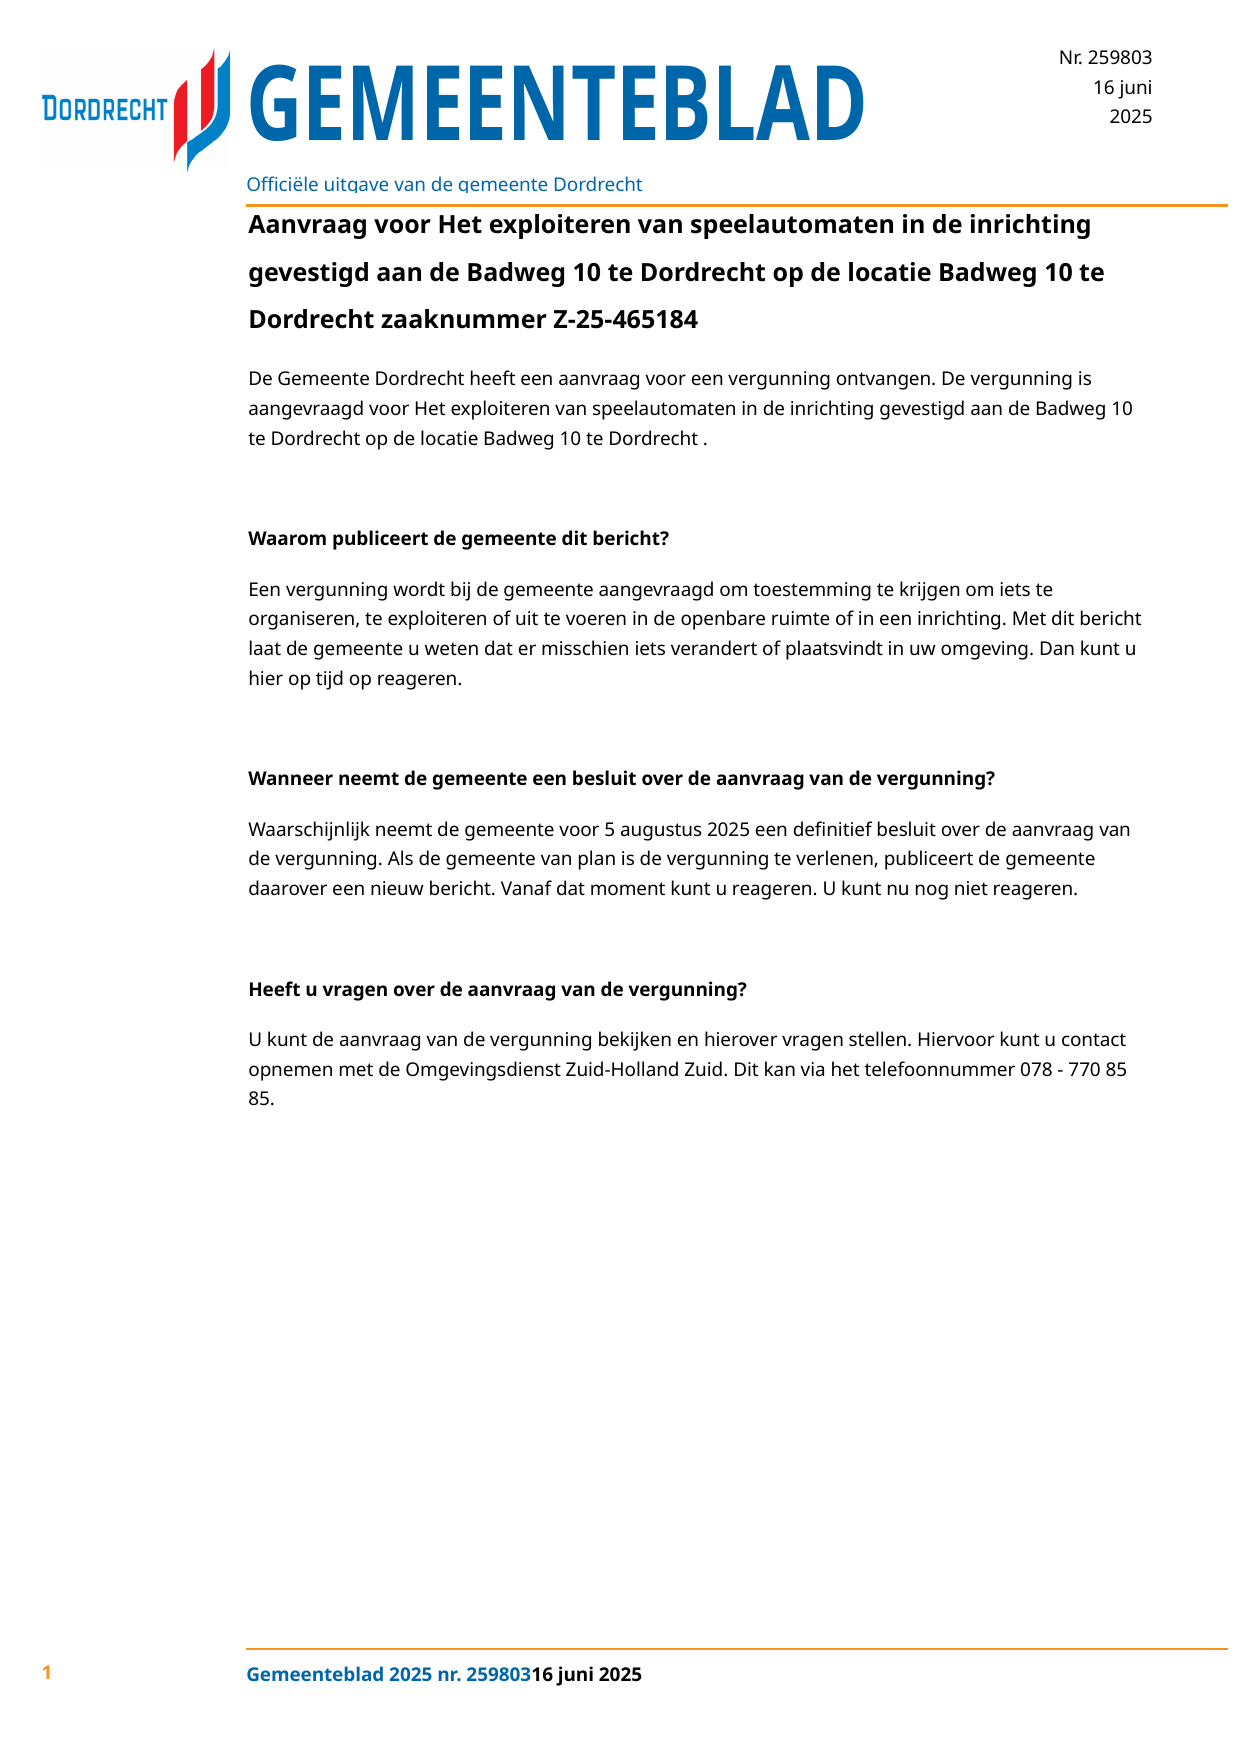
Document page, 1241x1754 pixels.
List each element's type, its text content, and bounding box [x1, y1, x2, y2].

text Een vergunning wordt bij de gemeente aangevraagd om toestemming te krijgen om iets te organiseren, te exploiteren of uit te voeren in de openbare ruimte of in een inrichting. Met dit bericht laat de gemeente u weten dat er misschien iets verandert of plaatsvindt in uw omgeving. Dan kunt u hier op tijd op reageren. [248, 576, 1152, 690]
text U kunt de aanvraag van de vergunning bekijken en hierover vragen stellen. Hiervoor kunt u contact opnemen met de Omgevingsdienst Zuid-Holland Zuid. Dit kan via het telefoonnummer 078 - 770 85 85. [248, 1026, 1152, 1111]
text Heeft u vragen over de aanvraag van de vergunning? [248, 976, 1152, 1002]
text Aanvraag voor Het exploiteren van speelautomaten in de inrichting gevestigd aan de Badweg 10 te Dordrecht op de locatie Badweg 10 te Dordrecht zaaknummer Z-25-465184 [248, 207, 1152, 336]
picture [41, 47, 231, 172]
text Waarschijnlijk neemt de gemeente voor 5 augustus 2025 een definitief besluit over de aanvraag van de vergunning. Als de gemeente van plan is de vergunning te verlenen, publiceert de gemeente daarover een nieuw bericht. Vanaf dat moment kunt u reageren. U kunt nu nog niet reageren. [248, 816, 1152, 901]
text Wanneer neemt de gemeente een besluit over de aanvraag van de vergunning? [248, 766, 1152, 791]
text Waarom publiceert de gemeente dit bericht? [248, 526, 1152, 551]
text De Gemeente Dordrecht heeft een aanvraag voor een vergunning ontvangen. De vergunning is aangevraagd voor Het exploiteren van speelautomaten in de inrichting gevestigd aan de Badweg 10 te Dordrecht op de locatie Badweg 10 te Dordrecht . [248, 366, 1152, 450]
